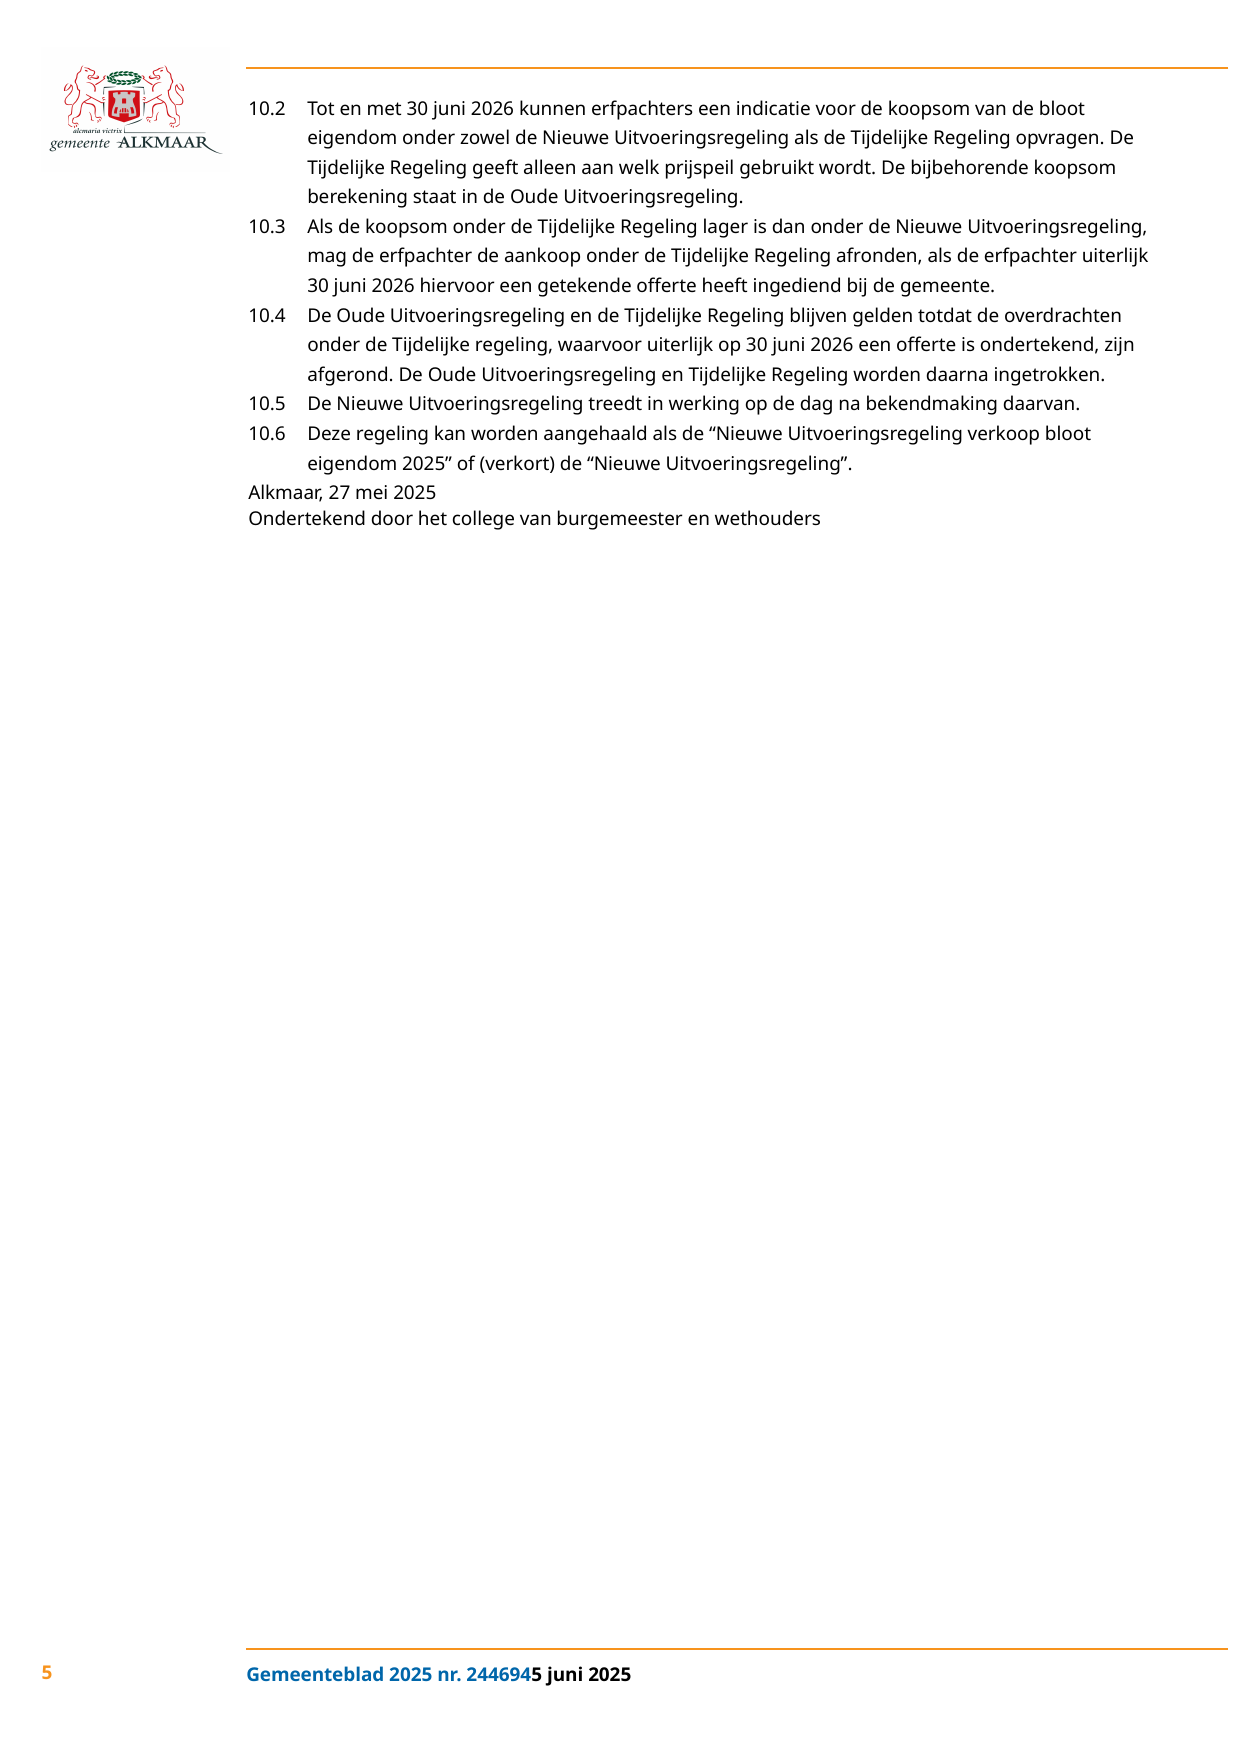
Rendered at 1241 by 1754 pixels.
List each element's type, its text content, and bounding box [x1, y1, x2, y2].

text Ondertekend door het college van burgemeester en wethouders [248, 505, 1152, 531]
list De Nieuwe Uitvoeringsregeling treedt in werking op de dag na bekendmaking daarvan. [248, 391, 1152, 416]
list Deze regeling kan worden aangehaald als de “Nieuwe Uitvoeringsregeling verkoop bloot eigendom 2025” of (verkort) de “Nieuwe Uitvoeringsregeling”. [248, 420, 1152, 476]
text Alkmaar, 27 mei 2025 [248, 479, 1152, 505]
list Tot en met 30 juni 2026 kunnen erfpachters een indicatie voor de koopsom van de bloot eigendom onder zowel de Nieuwe Uitvoeringsregeling als de Tijdelijke Regeling opvragen. De Tijdelijke Regeling geeft alleen aan welk prijspeil gebruikt wordt. De bijbehorende koopsom berekening staat in de Oude Uitvoeringsregeling. [248, 95, 1152, 209]
list De Oude Uitvoeringsregeling en de Tijdelijke Regeling blijven gelden totdat de overdrachten onder de Tijdelijke regeling, waarvoor uiterlijk op 30 juni 2026 een offerte is ondertekend, zijn afgerond. De Oude Uitvoeringsregeling en Tijdelijke Regeling worden daarna ingetrokken. [248, 302, 1152, 387]
list Als de koopsom onder de Tijdelijke Regeling lager is dan onder de Nieuwe Uitvoeringsregeling, mag de erfpachter de aankoop onder de Tijdelijke Regeling afronden, als de erfpachter uiterlijk 30 juni 2026 hiervoor een getekende offerte heeft ingediend bij de gemeente. [248, 213, 1152, 298]
picture [41, 47, 231, 172]
